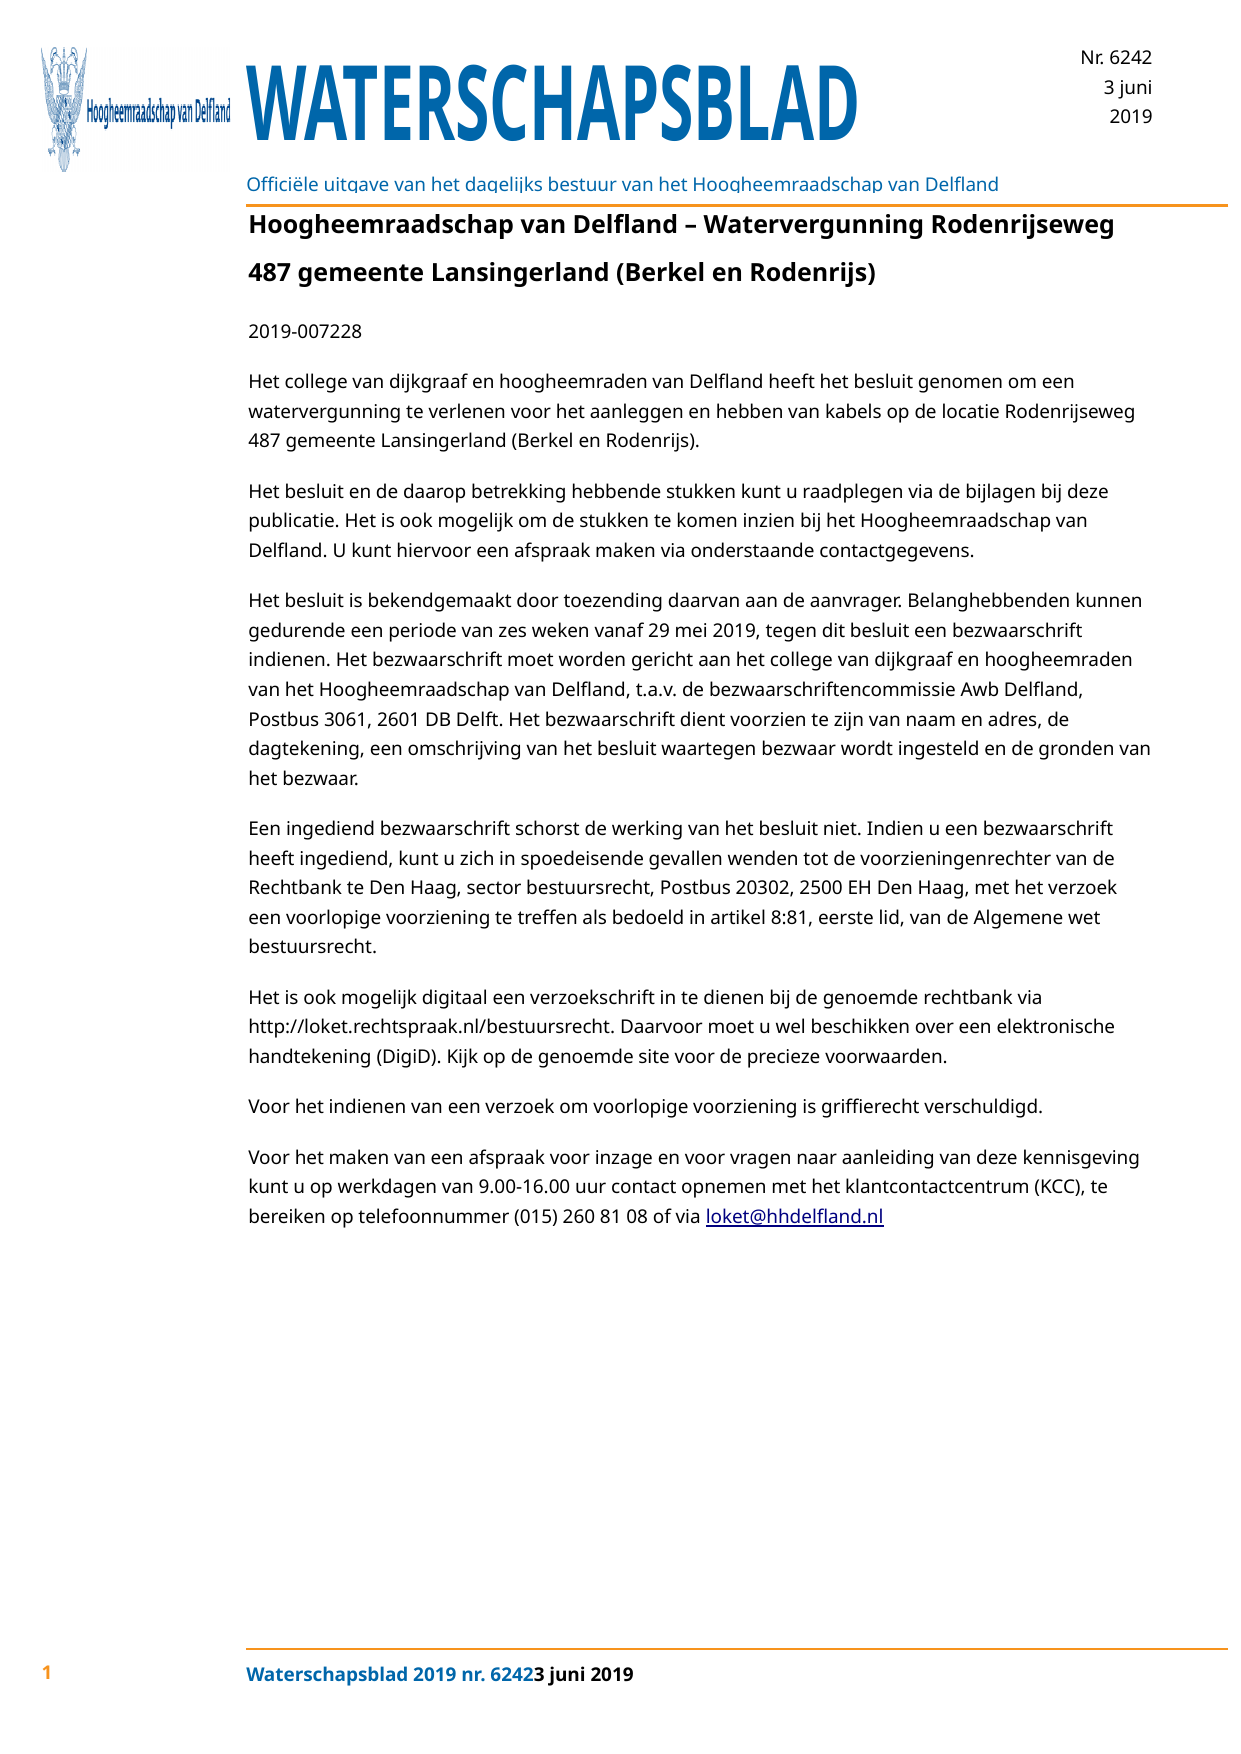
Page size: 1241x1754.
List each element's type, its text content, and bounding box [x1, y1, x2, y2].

text Voor het maken van een afspraak voor inzage en voor vragen naar aanleiding van deze kennisgeving kunt u op werkdagen van 9.00-16.00 uur contact opnemen met het klantcontactcentrum (KCC), te bereiken op telefoonnummer (015) 260 81 08 of via loket@hhdelfland.nl [248, 1144, 1152, 1229]
text 2019-007228 [248, 318, 1152, 344]
text Het besluit is bekendgemaakt door toezending daarvan aan de aanvrager. Belanghebbenden kunnen gedurende een periode van zes weken vanaf 29 mei 2019, tegen dit besluit een bezwaarschrift indienen. Het bezwaarschrift moet worden gericht aan het college van dijkgraaf en hoogheemraden van het Hoogheemraadschap van Delfland, t.a.v. de bezwaarschriftencommissie Awb Delfland, Postbus 3061, 2601 DB Delft. Het bezwaarschrift dient voorzien te zijn van naam en adres, de dagtekening, een omschrijving van het besluit waartegen bezwaar wordt ingesteld en de gronden van het bezwaar. [248, 587, 1152, 791]
text Hoogheemraadschap van Delfland – Watervergunning Rodenrijseweg 487 gemeente Lansingerland (Berkel en Rodenrijs) [248, 207, 1152, 288]
text Het college van dijkgraaf en hoogheemraden van Delfland heeft het besluit genomen om een watervergunning te verlenen voor het aanleggen en hebben van kabels op de locatie Rodenrijseweg 487 gemeente Lansingerland (Berkel en Rodenrijs). [248, 368, 1152, 453]
picture [41, 47, 231, 172]
text Het besluit en de daarop betrekking hebbende stukken kunt u raadplegen via de bijlagen bij deze publicatie. Het is ook mogelijk om de stukken te komen inzien bij het Hoogheemraadschap van Delfland. U kunt hiervoor een afspraak maken via onderstaande contactgegevens. [248, 478, 1152, 563]
text Een ingediend bezwaarschrift schorst de werking van het besluit niet. Indien u een bezwaarschrift heeft ingediend, kunt u zich in spoedeisende gevallen wenden tot de voorzieningenrechter van de Rechtbank te Den Haag, sector bestuursrecht, Postbus 20302, 2500 EH Den Haag, met het verzoek een voorlopige voorziening te treffen als bedoeld in artikel 8:81, eerste lid, van de Algemene wet bestuursrecht. [248, 815, 1152, 959]
text Voor het indienen van een verzoek om voorlopige voorziening is griffierecht verschuldigd. [248, 1094, 1152, 1119]
text Het is ook mogelijk digitaal een verzoekschrift in te dienen bij de genoemde rechtbank via http://loket.rechtspraak.nl/bestuursrecht. Daarvoor moet u wel beschikken over een elektronische handtekening (DigiD). Kijk op de genoemde site voor de precieze voorwaarden. [248, 984, 1152, 1069]
